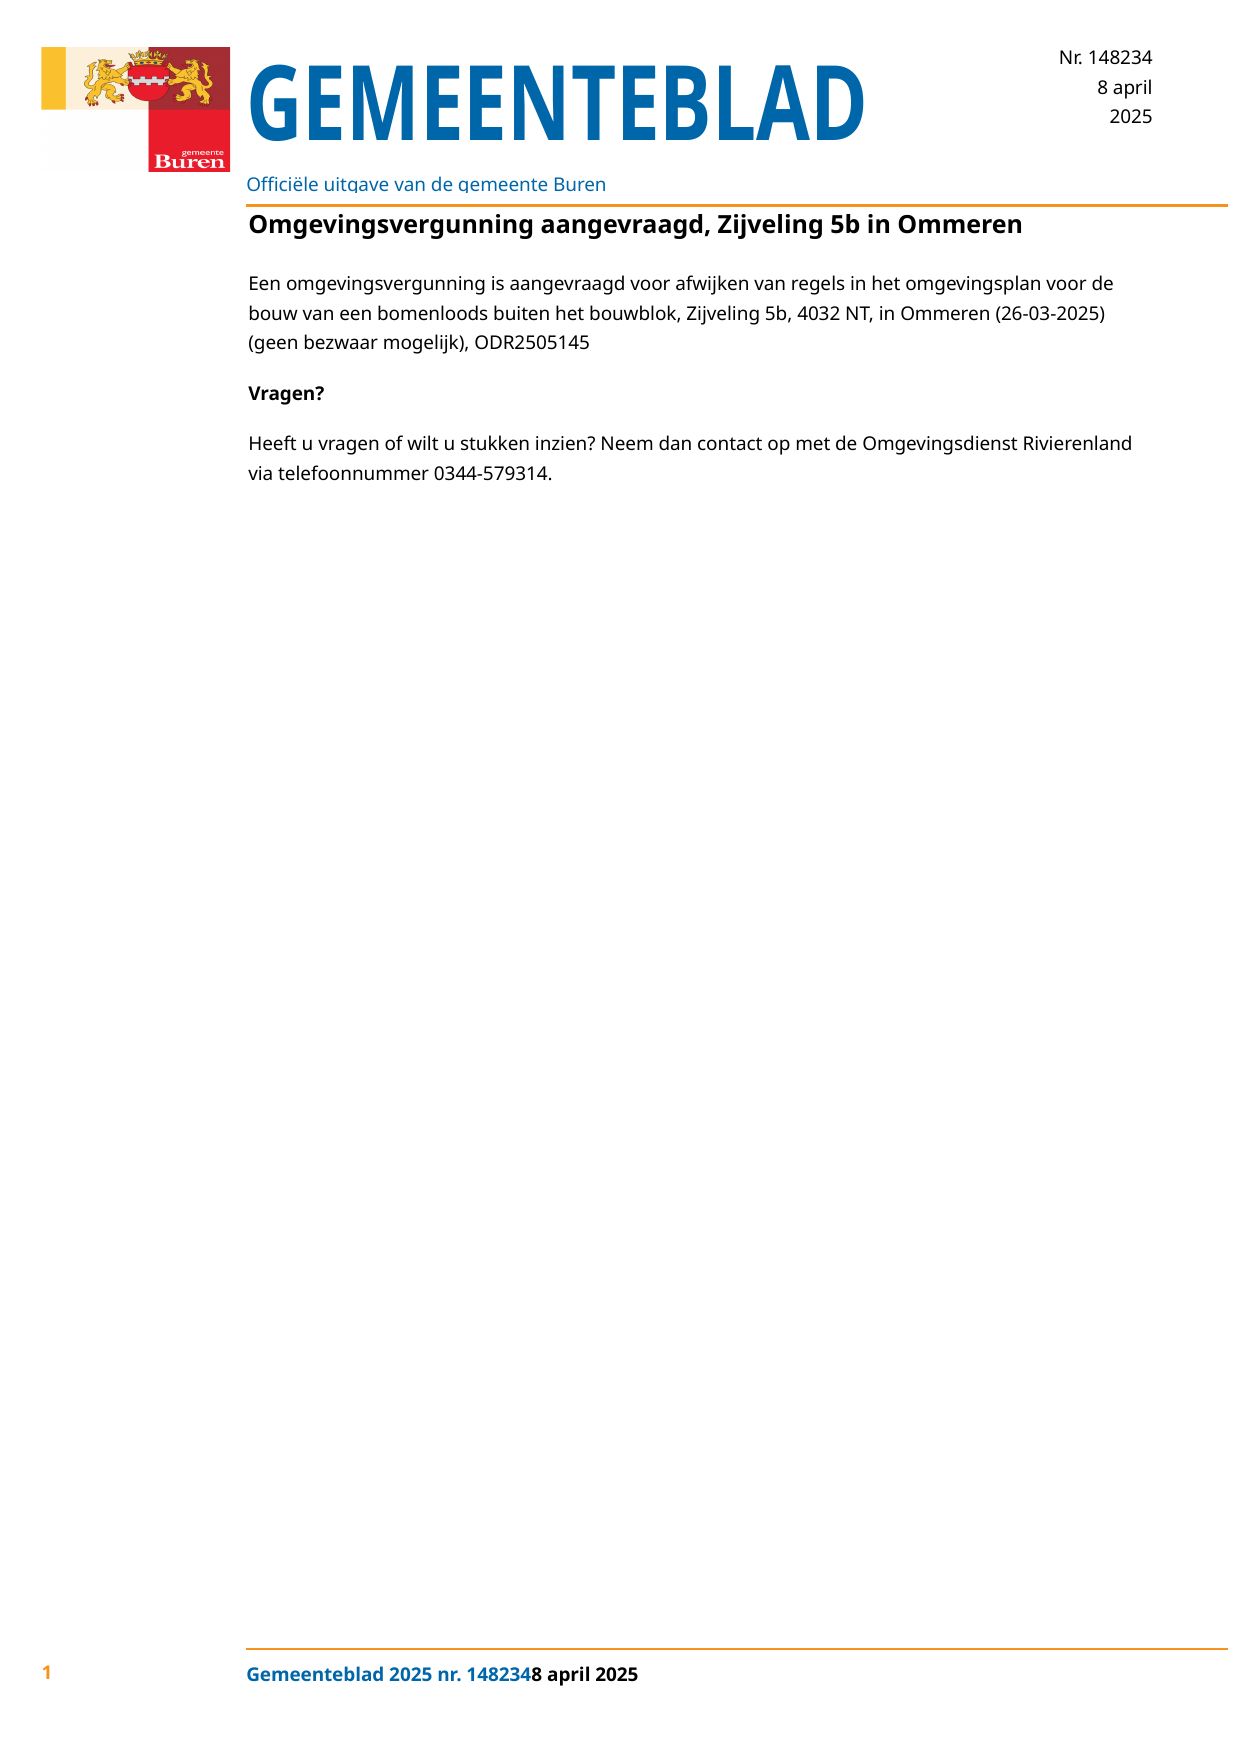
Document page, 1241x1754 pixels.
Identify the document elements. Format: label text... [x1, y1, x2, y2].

text Vragen? [248, 380, 1152, 406]
text Een omgevingsvergunning is aangevraagd voor afwijken van regels in het omgevingsplan voor de bouw van een bomenloods buiten het bouwblok, Zijveling 5b, 4032 NT, in Ommeren (26-03-2025) (geen bezwaar mogelijk), ODR2505145 [248, 270, 1152, 355]
text Heeft u vragen of wilt u stukken inzien? Neem dan contact op met de Omgevingsdienst Rivierenland via telefoonnummer 0344-579314. [248, 430, 1152, 486]
text Omgevingsvergunning aangevraagd, Zijveling 5b in Ommeren [248, 207, 1152, 241]
picture [41, 47, 231, 172]
